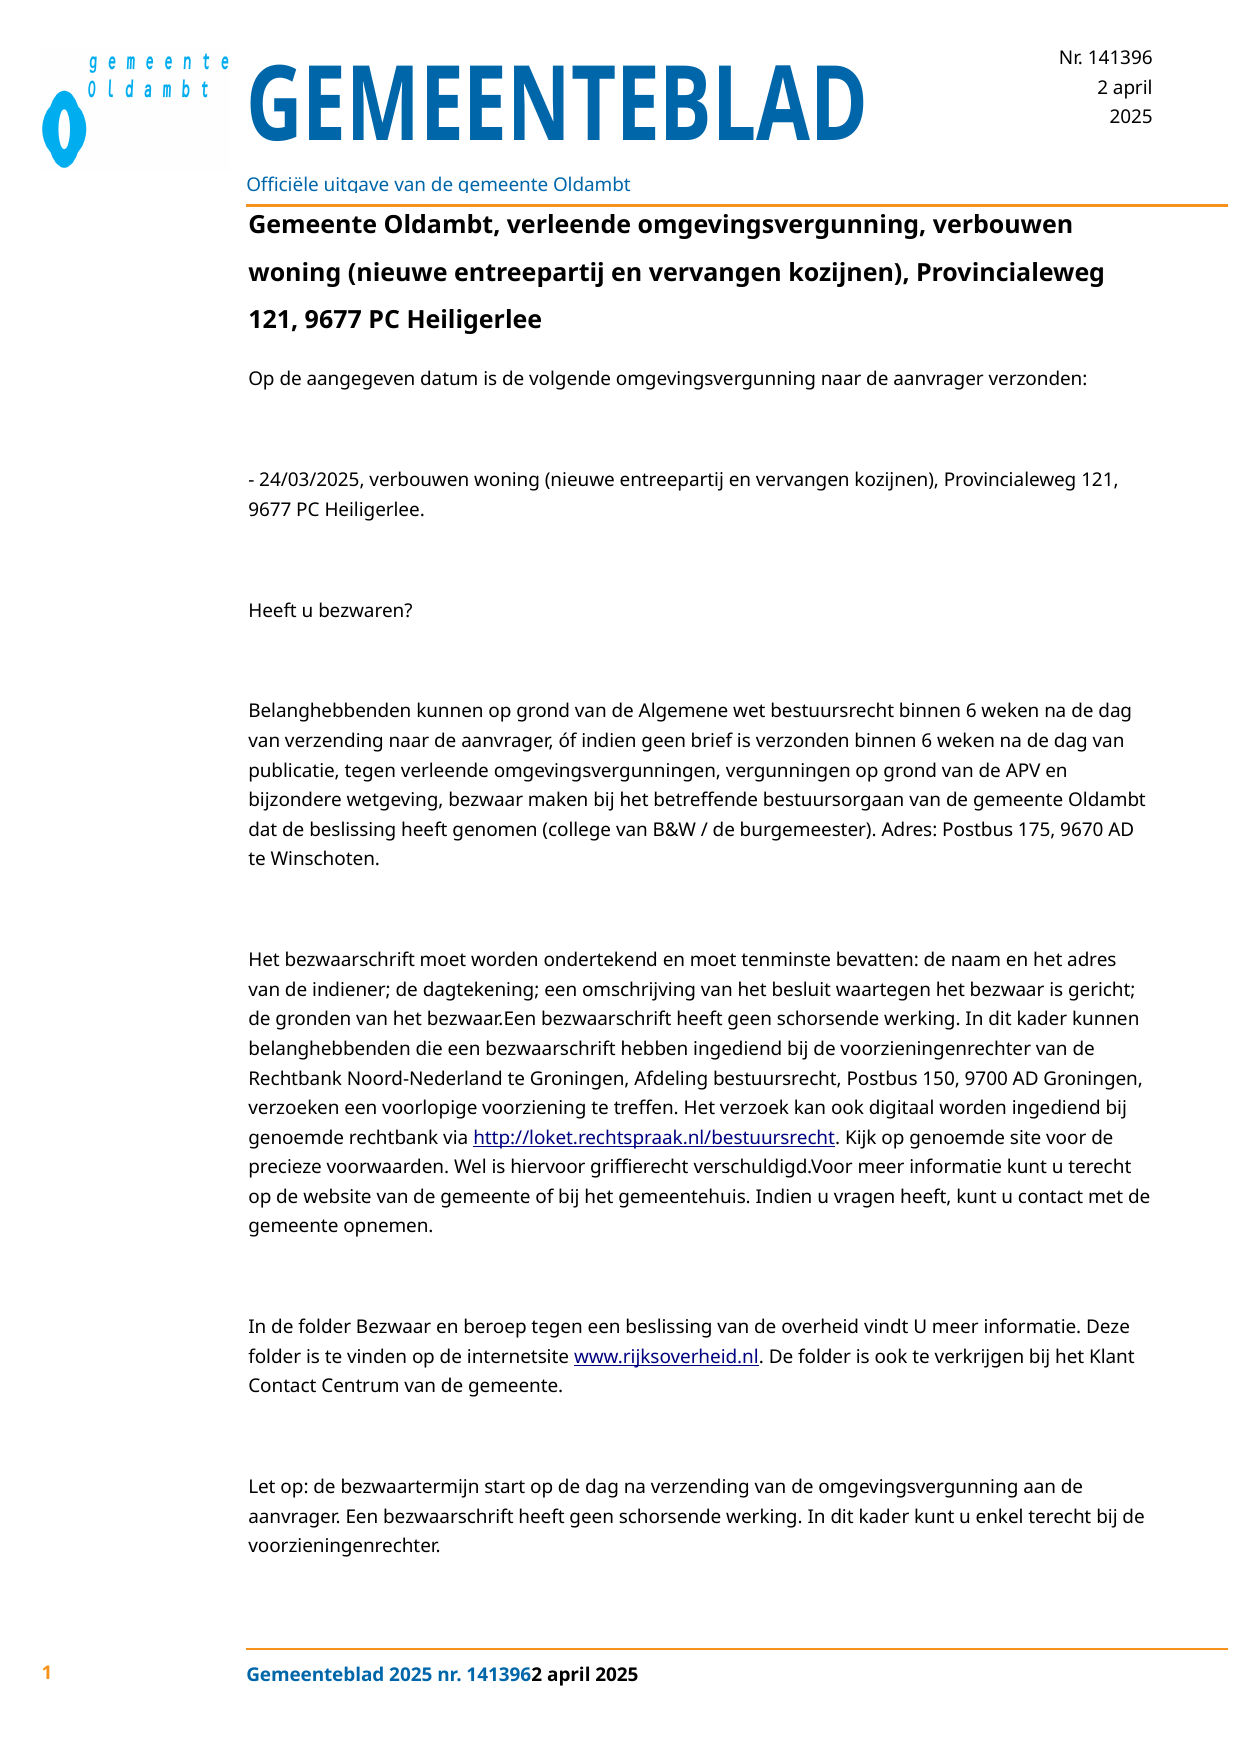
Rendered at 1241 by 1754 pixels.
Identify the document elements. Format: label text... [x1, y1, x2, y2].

text Het bezwaarschrift moet worden ondertekend en moet tenminste bevatten: de naam en het adres van de indiener; de dagtekening; een omschrijving van het besluit waartegen het bezwaar is gericht; de gronden van het bezwaar.Een bezwaarschrift heeft geen schorsende werking. In dit kader kunnen belanghebbenden die een bezwaarschrift hebben ingediend bij de voorzieningenrechter van de Rechtbank Noord-Nederland te Groningen, Afdeling bestuursrecht, Postbus 150, 9700 AD Groningen, verzoeken een voorlopige voorziening te treffen. Het verzoek kan ook digitaal worden ingediend bij genoemde rechtbank via http://loket.rechtspraak.nl/bestuursrecht. Kijk op genoemde site voor de precieze voorwaarden. Wel is hiervoor griffierecht verschuldigd.Voor meer informatie kunt u terecht op de website van de gemeente of bij het gemeentehuis. Indien u vragen heeft, kunt u contact met de gemeente opnemen. [248, 946, 1152, 1238]
text Gemeente Oldambt, verleende omgevingsvergunning, verbouwen woning (nieuwe entreepartij en vervangen kozijnen), Provincialeweg 121, 9677 PC Heiligerlee [248, 207, 1152, 336]
picture [41, 47, 231, 172]
text Belanghebbenden kunnen op grond van de Algemene wet bestuursrecht binnen 6 weken na de dag van verzending naar de aanvrager, óf indien geen brief is verzonden binnen 6 weken na de dag van publicatie, tegen verleende omgevingsvergunningen, vergunningen op grond van de APV en bijzondere wetgeving, bezwaar maken bij het betreffende bestuursorgaan van de gemeente Oldambt dat de beslissing heeft genomen (college van B&W / de burgemeester). Adres: Postbus 175, 9670 AD te Winschoten. [248, 698, 1152, 871]
text Let op: de bezwaartermijn start op de dag na verzending van de omgevingsvergunning aan de aanvrager. Een bezwaarschrift heeft geen schorsende werking. In dit kader kunt u enkel terecht bij de voorzieningenrechter. [248, 1473, 1152, 1558]
text In de folder Bezwaar en beroep tegen een beslissing van de overheid vindt U meer informatie. Deze folder is te vinden op de internetsite www.rijksoverheid.nl. De folder is ook te verkrijgen bij het Klant Contact Centrum van de gemeente. [248, 1313, 1152, 1398]
text Heeft u bezwaren? [248, 597, 1152, 622]
text Op de aangegeven datum is de volgende omgevingsvergunning naar de aanvrager verzonden: [248, 366, 1152, 391]
text - 24/03/2025, verbouwen woning (nieuwe entreepartij en vervangen kozijnen), Provincialeweg 121, 9677 PC Heiligerlee. [248, 466, 1152, 522]
